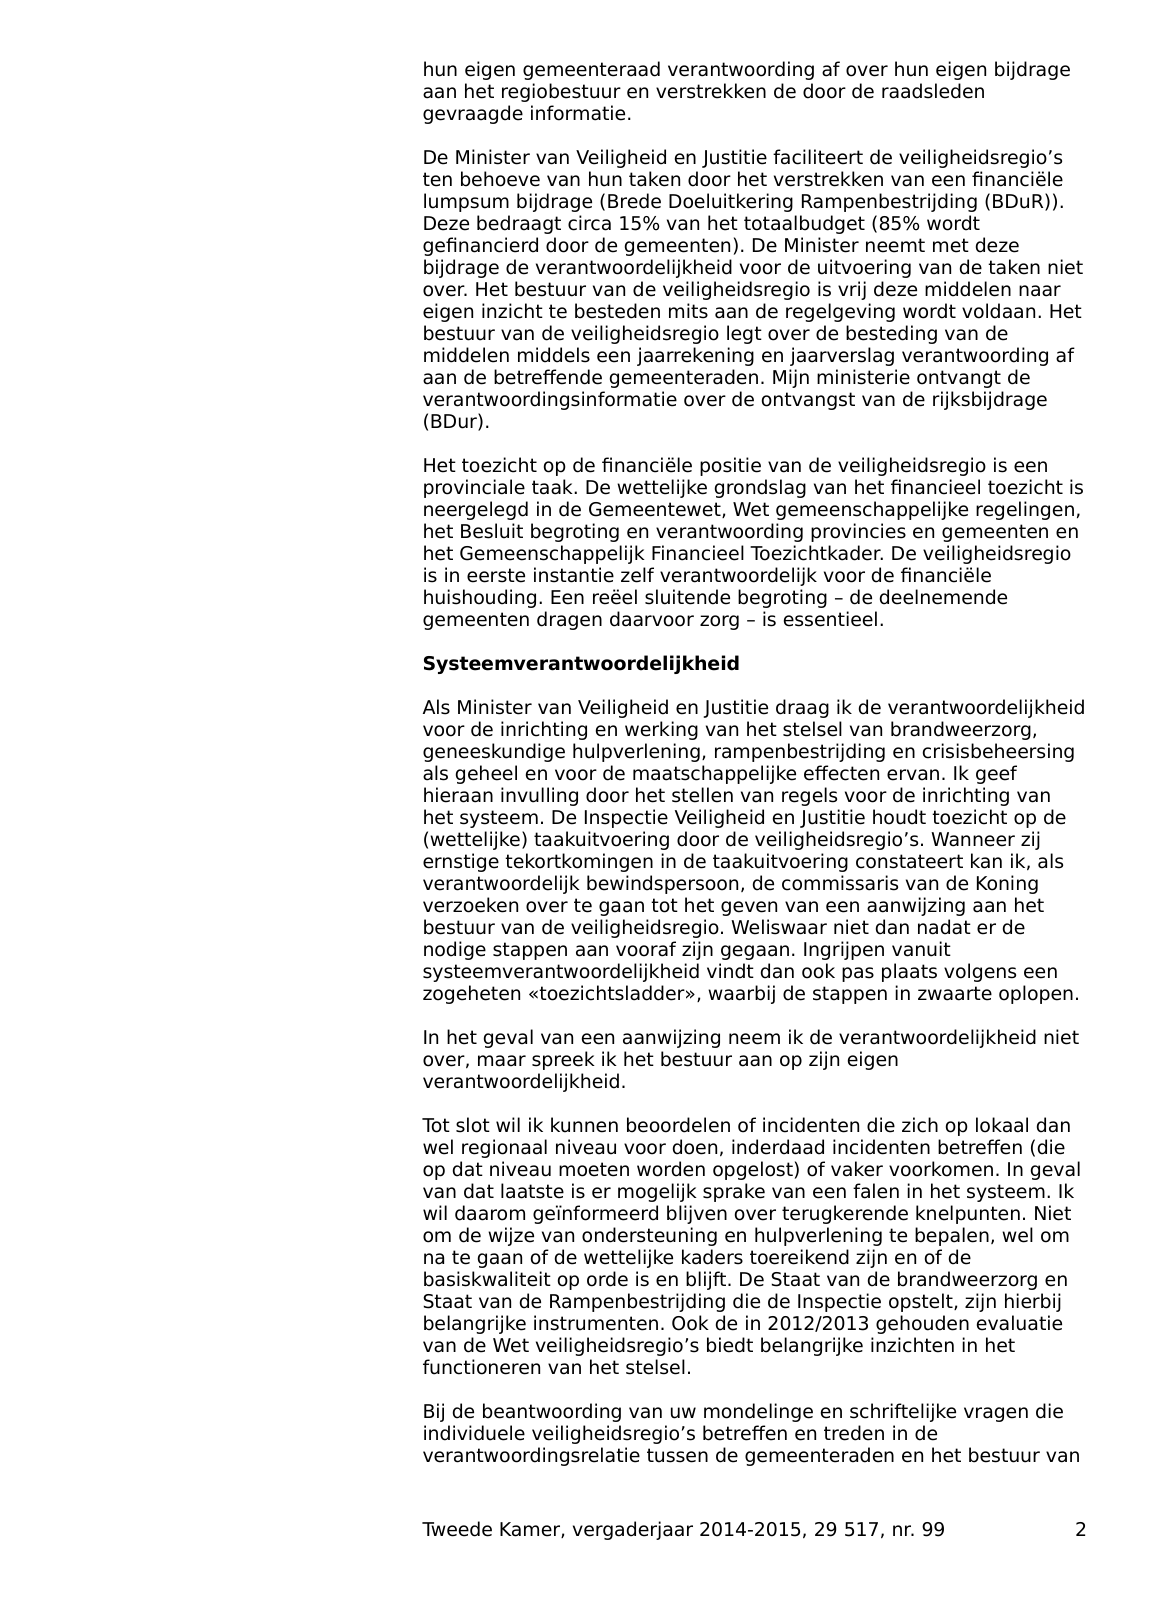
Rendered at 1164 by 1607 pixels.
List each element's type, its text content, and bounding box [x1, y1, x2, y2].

text In het geval van een aanwijzing neem ik de verantwoordelijkheid niet over, maar spreek ik het bestuur aan op zijn eigen verantwoordelijkheid. [422, 1027, 1087, 1093]
text Tot slot wil ik kunnen beoordelen of incidenten die zich op lokaal dan wel regionaal niveau voor doen, inderdaad incidenten betreffen (die op dat niveau moeten worden opgelost) of vaker voorkomen. In geval van dat laatste is er mogelijk sprake van een falen in het systeem. Ik wil daarom geïnformeerd blijven over terugkerende knelpunten. Niet om de wijze van ondersteuning en hulpverlening te bepalen, wel om na te gaan of de wettelijke kaders toereikend zijn en of de basiskwaliteit op orde is en blijft. De Staat van de brandweerzorg en Staat van de Rampenbestrijding die de Inspectie opstelt, zijn hierbij belangrijke instrumenten. Ook de in 2012/2013 gehouden evaluatie van de Wet veiligheidsregio’s biedt belangrijke inzichten in het functioneren van het stelsel. [422, 1115, 1087, 1379]
text Het toezicht op de financiële positie van de veiligheidsregio is een provinciale taak. De wettelijke grondslag van het financieel toezicht is neergelegd in de Gemeentewet, Wet gemeenschappelijke regelingen, het Besluit begroting en verantwoording provincies en gemeenten en het Gemeenschappelijk Financieel Toezichtkader. De veiligheidsregio is in eerste instantie zelf verantwoordelijk voor de financiële huishouding. Een reëel sluitende begroting – de deelnemende gemeenten dragen daarvoor zorg – is essentieel. [422, 455, 1087, 631]
text Bij de beantwoording van uw mondelinge en schriftelijke vragen die individuele veiligheidsregio’s betreffen en treden in de verantwoordingsrelatie tussen de gemeenteraden en het bestuur van [422, 1401, 1087, 1467]
text Als Minister van Veiligheid en Justitie draag ik de verantwoordelijkheid voor de inrichting en werking van het stelsel van brandweerzorg, geneeskundige hulpverlening, rampenbestrijding en crisisbeheersing als geheel en voor de maatschappelijke effecten ervan. Ik geef hieraan invulling door het stellen van regels voor de inrichting van het systeem. De Inspectie Veiligheid en Justitie houdt toezicht op de (wettelijke) taakuitvoering door de veiligheidsregio’s. Wanneer zij ernstige tekortkomingen in de taakuitvoering constateert kan ik, als verantwoordelijk bewindspersoon, de commissaris van de Koning verzoeken over te gaan tot het geven van een aanwijzing aan het bestuur van de veiligheidsregio. Weliswaar niet dan nadat er de nodige stappen aan vooraf zijn gegaan. Ingrijpen vanuit systeemverantwoordelijkheid vindt dan ook pas plaats volgens een zogeheten «toezichtsladder», waarbij de stappen in zwaarte oplopen. [422, 697, 1087, 1005]
subtitle Systeemverantwoordelijkheid [422, 653, 1087, 675]
text hun eigen gemeenteraad verantwoording af over hun eigen bijdrage aan het regiobestuur en verstrekken de door de raadsleden gevraagde informatie. [422, 59, 1087, 125]
text De Minister van Veiligheid en Justitie faciliteert de veiligheidsregio’s ten behoeve van hun taken door het verstrekken van een financiële lumpsum bijdrage (Brede Doeluitkering Rampenbestrijding (BDuR)). Deze bedraagt circa 15% van het totaalbudget (85% wordt gefinancierd door de gemeenten). De Minister neemt met deze bijdrage de verantwoordelijkheid voor de uitvoering van de taken niet over. Het bestuur van de veiligheidsregio is vrij deze middelen naar eigen inzicht te besteden mits aan de regelgeving wordt voldaan. Het bestuur van de veiligheidsregio legt over de besteding van de middelen middels een jaarrekening en jaarverslag verantwoording af aan de betreffende gemeenteraden. Mijn ministerie ontvangt de verantwoordingsinformatie over de ontvangst van de rijksbijdrage (BDur). [422, 147, 1087, 433]
